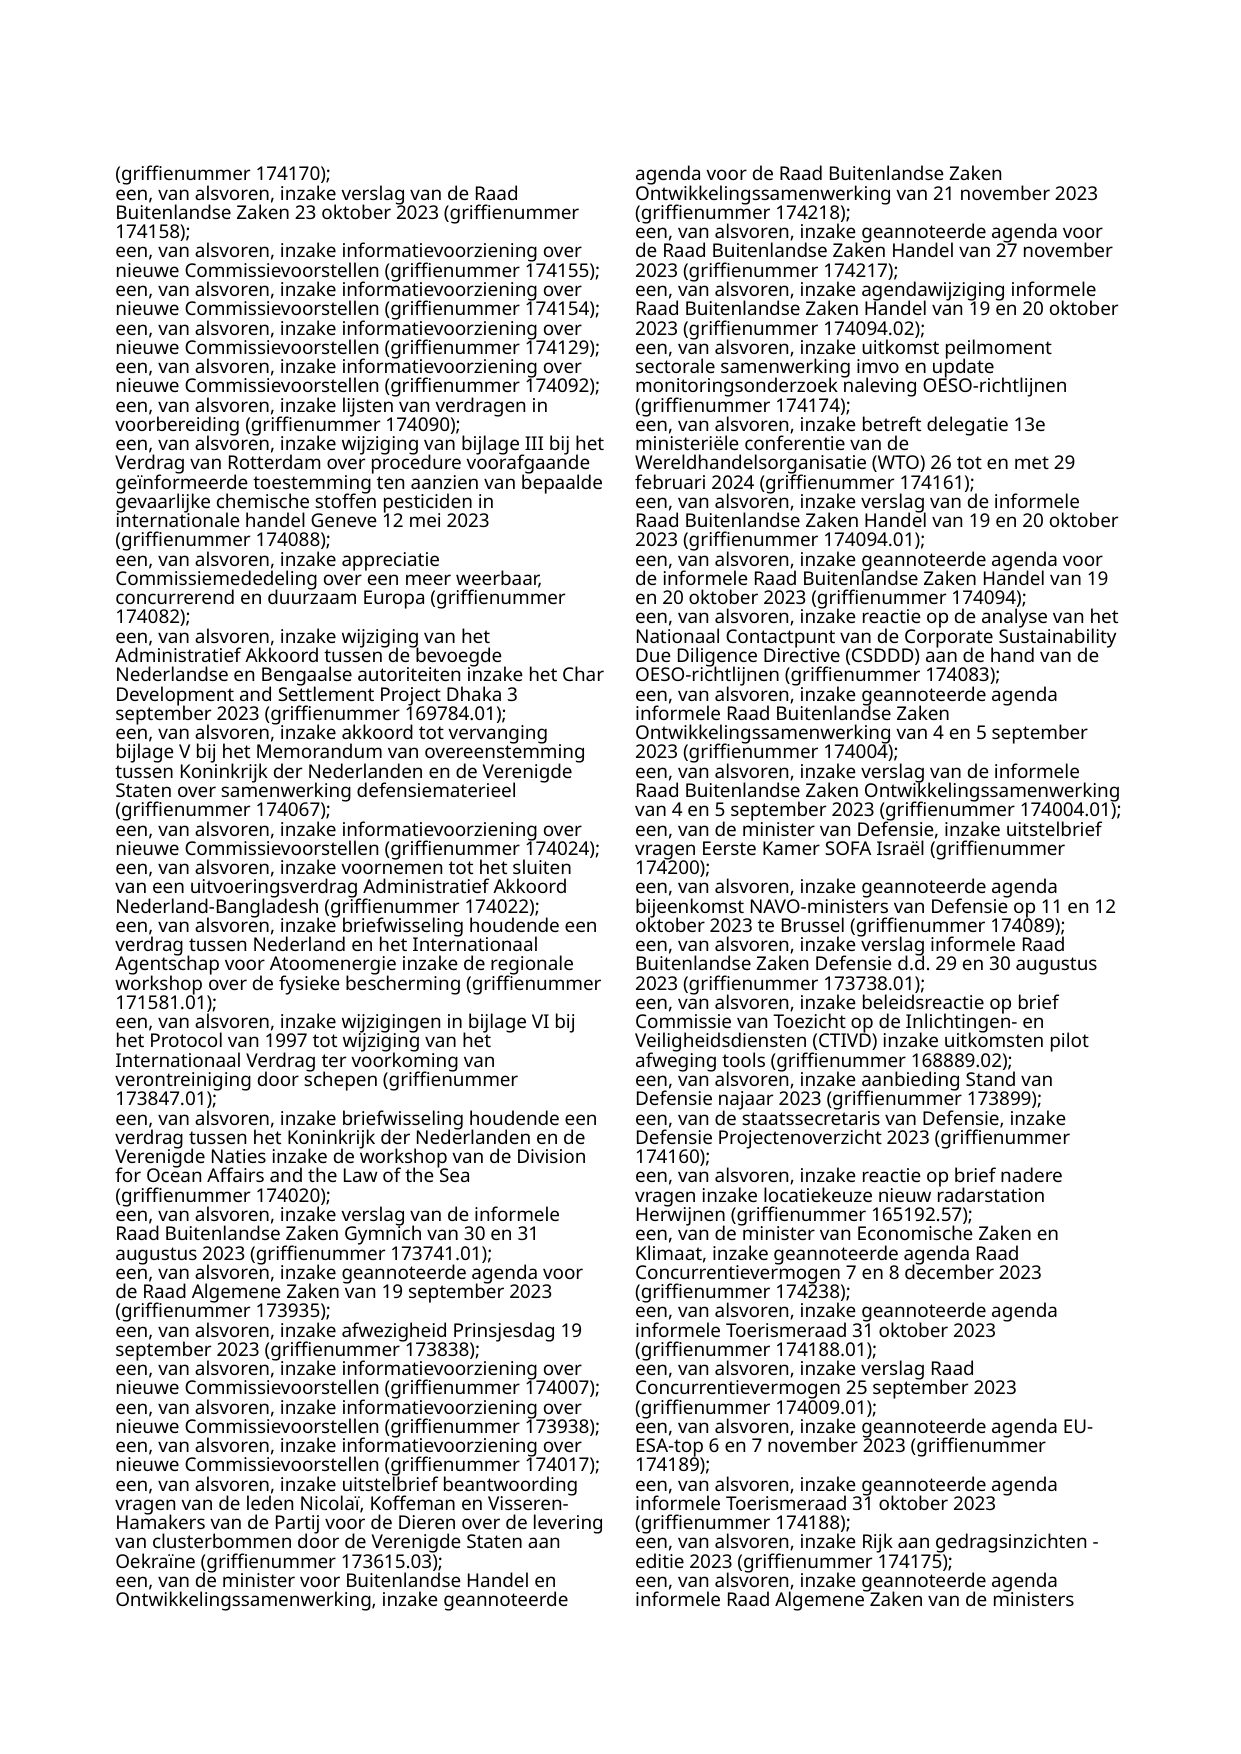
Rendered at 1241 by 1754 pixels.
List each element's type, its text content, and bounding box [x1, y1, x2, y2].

text een, van alsvoren, inzake uitkomst peilmoment sectorale samenwerking imvo en update monitoringsonderzoek naleving OESO-richtlijnen (griffienummer 174174); [635, 339, 1125, 416]
text een, van de minister van Defensie, inzake uitstelbrief vragen Eerste Kamer SOFA Israël (griffienummer 174200); [635, 821, 1125, 878]
text agenda voor de Raad Buitenlandse Zaken Ontwikkelingssamenwerking van 21 november 2023 (griffienummer 174218); [635, 165, 1125, 223]
text een, van alsvoren, inzake beleidsreactie op brief Commissie van Toezicht op de Inlichtingen- en Veiligheidsdiensten (CTIVD) inzake uitkomsten pilot afweging tools (griffienummer 168889.02); [635, 994, 1125, 1071]
text een, van alsvoren, inzake verslag van de informele Raad Buitenlandse Zaken Gymnich van 30 en 31 augustus 2023 (griffienummer 173741.01); [115, 1206, 605, 1264]
text een, van alsvoren, inzake informatievoorziening over nieuwe Commissievoorstellen (griffienummer 174024); [115, 821, 605, 859]
text een, van alsvoren, inzake geannoteerde agenda voor de Raad Buitenlandse Zaken Handel van 27 november 2023 (griffienummer 174217); [635, 223, 1125, 281]
text een, van alsvoren, inzake reactie op brief nadere vragen inzake locatiekeuze nieuw radarstation Herwijnen (griffienummer 165192.57); [635, 1167, 1125, 1225]
text een, van alsvoren, inzake informatievoorziening over nieuwe Commissievoorstellen (griffienummer 174017); [115, 1437, 605, 1476]
text een, van alsvoren, inzake informatievoorziening over nieuwe Commissievoorstellen (griffienummer 174129); [115, 319, 605, 358]
text een, van alsvoren, inzake informatievoorziening over nieuwe Commissievoorstellen (griffienummer 174154); [115, 281, 605, 319]
text een, van alsvoren, inzake wijzigingen in bijlage VI bij het Protocol van 1997 tot wijziging van het Internationaal Verdrag ter voorkoming van verontreiniging door schepen (griffienummer 173847.01); [115, 1013, 605, 1109]
text een, van alsvoren, inzake geannoteerde agenda EU-ESA-top 6 en 7 november 2023 (griffienummer 174189); [635, 1418, 1125, 1476]
text een, van alsvoren, inzake wijziging van bijlage III bij het Verdrag van Rotterdam over procedure voorafgaande geïnformeerde toestemming ten aanzien van bepaalde gevaarlijke chemische stoffen pesticiden in internationale handel Geneve 12 mei 2023 (griffienummer 174088); [115, 435, 605, 551]
text een, van alsvoren, inzake verslag van de informele Raad Buitenlandse Zaken Handel van 19 en 20 oktober 2023 (griffienummer 174094.01); [635, 493, 1125, 551]
text een, van alsvoren, inzake verslag Raad Concurrentievermogen 25 september 2023 (griffienummer 174009.01); [635, 1360, 1125, 1418]
text een, van alsvoren, inzake wijziging van het Administratief Akkoord tussen de bevoegde Nederlandse en Bengaalse autoriteiten inzake het Char Development and Settlement Project Dhaka 3 september 2023 (griffienummer 169784.01); [115, 628, 605, 724]
text een, van alsvoren, inzake reactie op de analyse van het Nationaal Contactpunt van de Corporate Sustainability Due Diligence Directive (CSDDD) aan de hand van de OESO-richtlijnen (griffienummer 174083); [635, 608, 1125, 686]
text een, van alsvoren, inzake geannoteerde agenda bijeenkomst NAVO-ministers van Defensie op 11 en 12 oktober 2023 te Brussel (griffienummer 174089); [635, 878, 1125, 936]
text een, van alsvoren, inzake agendawijziging informele Raad Buitenlandse Zaken Handel van 19 en 20 oktober 2023 (griffienummer 174094.02); [635, 281, 1125, 339]
text een, van alsvoren, inzake briefwisseling houdende een verdrag tussen het Koninkrijk der Nederlanden en de Verenigde Naties inzake de workshop van de Division for Ocean Affairs and the Law of the Sea (griffienummer 174020); [115, 1109, 605, 1206]
text een, van alsvoren, inzake geannoteerde agenda informele Raad Buitenlandse Zaken Ontwikkelingssamenwerking van 4 en 5 september 2023 (griffienummer 174004); [635, 686, 1125, 763]
text (griffienummer 174170); [115, 165, 605, 184]
text een, van alsvoren, inzake voornemen tot het sluiten van een uitvoeringsverdrag Administratief Akkoord Nederland-Bangladesh (griffienummer 174022); [115, 859, 605, 917]
text een, van alsvoren, inzake geannoteerde agenda informele Raad Algemene Zaken van de ministers [635, 1572, 1125, 1611]
text een, van alsvoren, inzake akkoord tot vervanging bijlage V bij het Memorandum van overeenstemming tussen Koninkrijk der Nederlanden en de Verenigde Staten over samenwerking defensiematerieel (griffienummer 174067); [115, 724, 605, 821]
text een, van alsvoren, inzake briefwisseling houdende een verdrag tussen Nederland en het Internationaal Agentschap voor Atoomenergie inzake de regionale workshop over de fysieke bescherming (griffienummer 171581.01); [115, 917, 605, 1013]
text een, van alsvoren, inzake uitstelbrief beantwoording vragen van de leden Nicolaï, Koffeman en Visseren-Hamakers van de Partij voor de Dieren over de levering van clusterbommen door de Verenigde Staten aan Oekraïne (griffienummer 173615.03); [115, 1476, 605, 1572]
text een, van alsvoren, inzake lijsten van verdragen in voorbereiding (griffienummer 174090); [115, 397, 605, 435]
text een, van alsvoren, inzake geannoteerde agenda voor de Raad Algemene Zaken van 19 september 2023 (griffienummer 173935); [115, 1264, 605, 1322]
text een, van alsvoren, inzake verslag van de informele Raad Buitenlandse Zaken Ontwikkelingssamenwerking van 4 en 5 september 2023 (griffienummer 174004.01); [635, 763, 1125, 821]
text een, van alsvoren, inzake afwezigheid Prinsjesdag 19 september 2023 (griffienummer 173838); [115, 1322, 605, 1360]
text een, van alsvoren, inzake informatievoorziening over nieuwe Commissievoorstellen (griffienummer 173938); [115, 1399, 605, 1437]
text een, van de staatssecretaris van Defensie, inzake Defensie Projectenoverzicht 2023 (griffienummer 174160); [635, 1109, 1125, 1167]
text een, van alsvoren, inzake Rijk aan gedragsinzichten - editie 2023 (griffienummer 174175); [635, 1533, 1125, 1572]
text een, van alsvoren, inzake informatievoorziening over nieuwe Commissievoorstellen (griffienummer 174155); [115, 242, 605, 281]
text een, van alsvoren, inzake betreft delegatie 13e ministeriële conferentie van de Wereldhandelsorganisatie (WTO) 26 tot en met 29 februari 2024 (griffienummer 174161); [635, 416, 1125, 493]
text een, van alsvoren, inzake appreciatie Commissiemededeling over een meer weerbaar, concurrerend en duurzaam Europa (griffienummer 174082); [115, 551, 605, 628]
text een, van alsvoren, inzake geannoteerde agenda informele Toerismeraad 31 oktober 2023 (griffienummer 174188); [635, 1476, 1125, 1533]
text een, van alsvoren, inzake informatievoorziening over nieuwe Commissievoorstellen (griffienummer 174092); [115, 358, 605, 397]
text een, van alsvoren, inzake aanbieding Stand van Defensie najaar 2023 (griffienummer 173899); [635, 1071, 1125, 1109]
text een, van alsvoren, inzake geannoteerde agenda informele Toerismeraad 31 oktober 2023 (griffienummer 174188.01); [635, 1302, 1125, 1360]
text een, van alsvoren, inzake verslag van de Raad Buitenlandse Zaken 23 oktober 2023 (griffienummer 174158); [115, 184, 605, 242]
text een, van de minister voor Buitenlandse Handel en Ontwikkelingssamenwerking, inzake geannoteerde [115, 1572, 605, 1611]
text een, van alsvoren, inzake geannoteerde agenda voor de informele Raad Buitenlandse Zaken Handel van 19 en 20 oktober 2023 (griffienummer 174094); [635, 551, 1125, 608]
text een, van alsvoren, inzake informatievoorziening over nieuwe Commissievoorstellen (griffienummer 174007); [115, 1360, 605, 1399]
text een, van alsvoren, inzake verslag informele Raad Buitenlandse Zaken Defensie d.d. 29 en 30 augustus 2023 (griffienummer 173738.01); [635, 936, 1125, 994]
text een, van de minister van Economische Zaken en Klimaat, inzake geannoteerde agenda Raad Concurrentievermogen 7 en 8 december 2023 (griffienummer 174238); [635, 1225, 1125, 1302]
